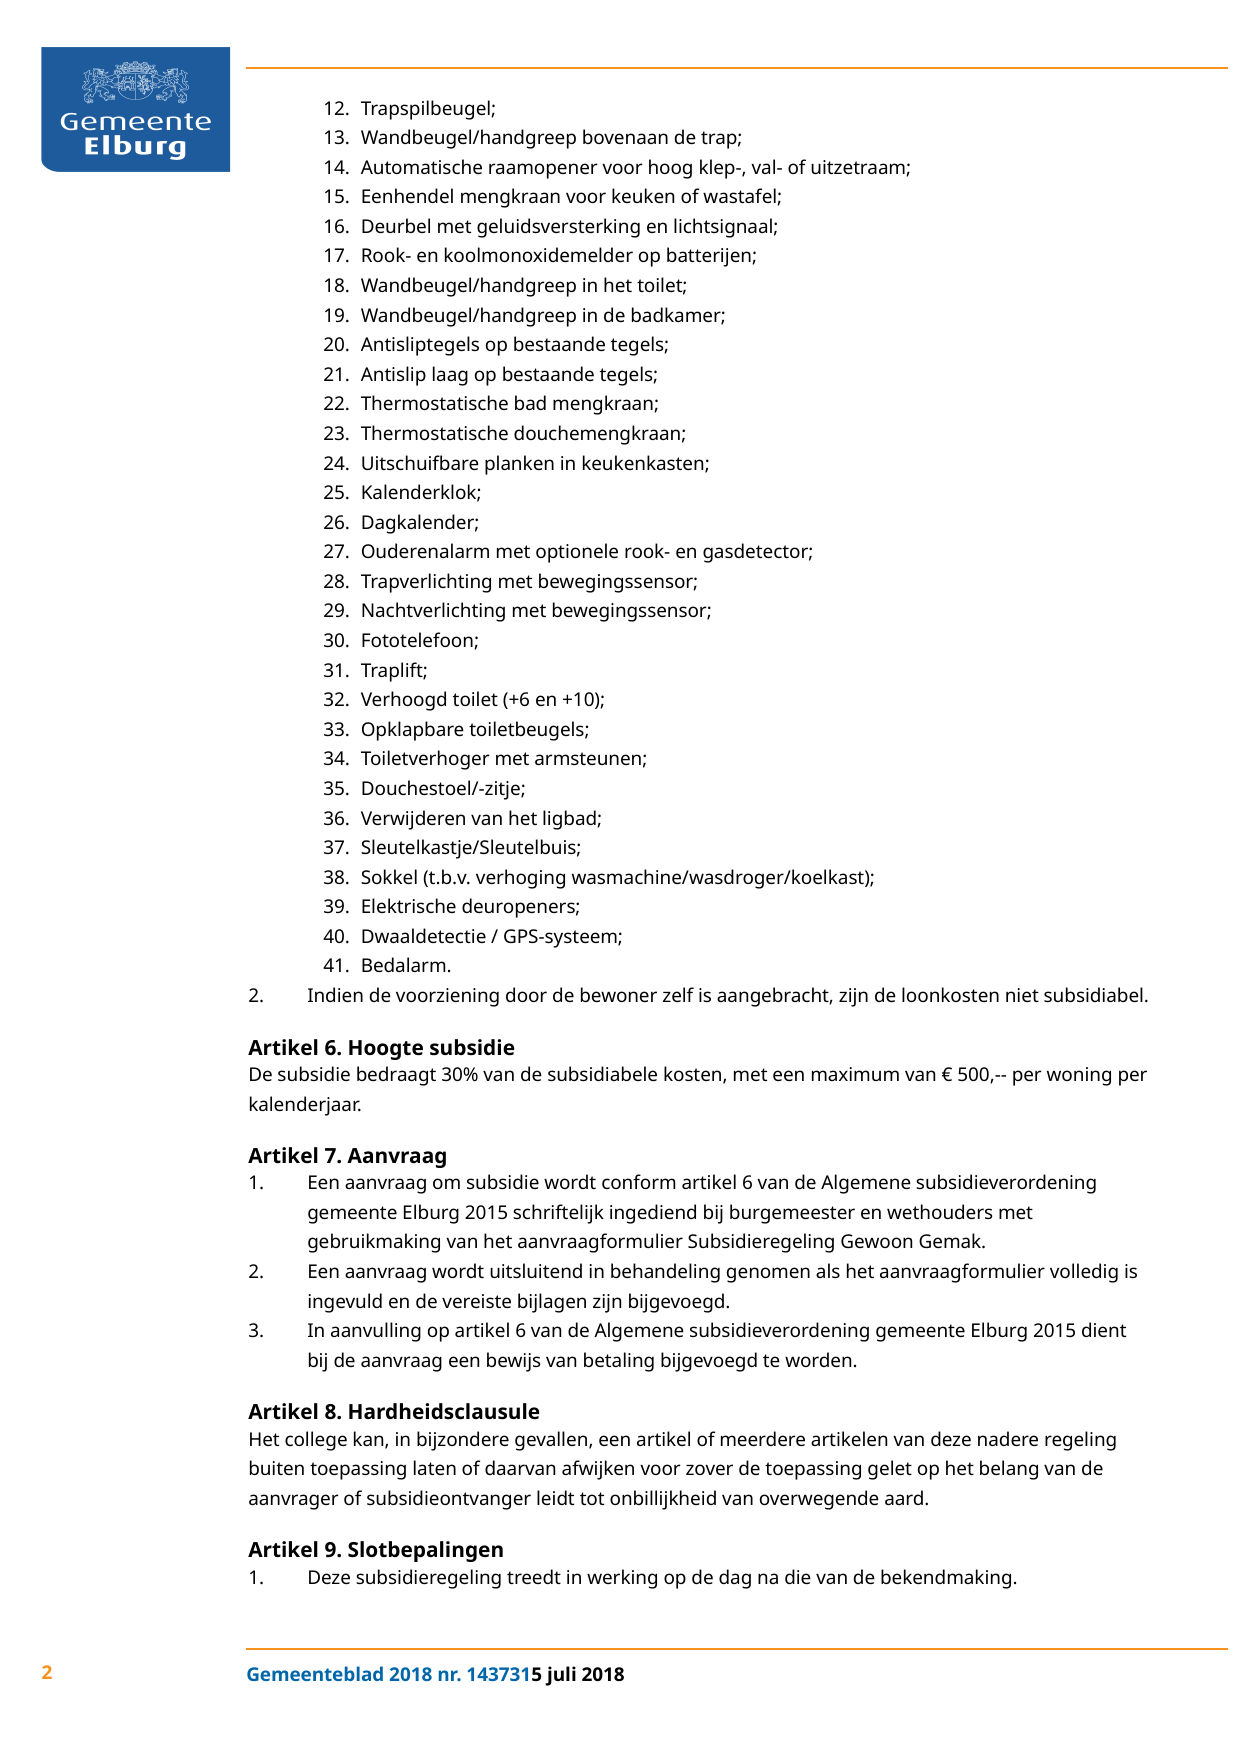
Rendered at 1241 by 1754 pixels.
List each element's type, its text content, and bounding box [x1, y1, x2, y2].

list Toiletverhoger met armsteunen; [323, 746, 1152, 771]
list Een aanvraag om subsidie wordt conform artikel 6 van de Algemene subsidieverordening gemeente Elburg 2015 schriftelijk ingediend bij burgemeester en wethouders met gebruikmaking van het aanvraagformulier Subsidieregeling Gewoon Gemak. [248, 1169, 1152, 1254]
list Elektrische deuropeners; [323, 893, 1152, 919]
list Trapspilbeugel; [323, 95, 1152, 121]
list Opklapbare toiletbeugels; [323, 716, 1152, 742]
list Thermostatische douchemengkraan; [323, 420, 1152, 446]
list Rook- en koolmonoxidemelder op batterijen; [323, 243, 1152, 268]
text Artikel 6. Hoogte subsidie [248, 1033, 1152, 1061]
list Thermostatische bad mengkraan; [323, 391, 1152, 416]
list Wandbeugel/handgreep in het toilet; [323, 272, 1152, 298]
list Wandbeugel/handgreep bovenaan de trap; [323, 124, 1152, 150]
text Het college kan, in bijzondere gevallen, een artikel of meerdere artikelen van deze nadere regeling buiten toepassing laten of daarvan afwijken voor zover de toepassing gelet op het belang van de aanvrager of subsidieontvanger leidt tot onbillijkheid van overwegende aard. [248, 1426, 1152, 1511]
list Ouderenalarm met optionele rook- en gasdetector; [323, 538, 1152, 564]
list Dagkalender; [323, 509, 1152, 535]
text Artikel 9. Slotbepalingen [248, 1536, 1152, 1564]
list Fototelefoon; [323, 627, 1152, 653]
list Deze subsidieregeling treedt in werking op de dag na die van de bekendmaking. [248, 1564, 1152, 1590]
list Wandbeugel/handgreep in de badkamer; [323, 302, 1152, 328]
list Nachtverlichting met bewegingssensor; [323, 598, 1152, 623]
list In aanvulling op artikel 6 van de Algemene subsidieverordening gemeente Elburg 2015 dient bij de aanvraag een bewijs van betaling bijgevoegd te worden. [248, 1317, 1152, 1373]
list Uitschuifbare planken in keukenkasten; [323, 450, 1152, 476]
picture [41, 47, 231, 172]
list Deurbel met geluidsversterking en lichtsignaal; [323, 213, 1152, 239]
list Antisliptegels op bestaande tegels; [323, 331, 1152, 357]
list Antislip laag op bestaande tegels; [323, 361, 1152, 387]
list Indien de voorziening door de bewoner zelf is aangebracht, zijn de loonkosten niet subsidiabel. [248, 982, 1152, 1008]
list Douchestoel/-zitje; [323, 775, 1152, 801]
list Automatische raamopener voor hoog klep-, val- of uitzetraam; [323, 154, 1152, 180]
list Trapverlichting met bewegingssensor; [323, 568, 1152, 594]
list Sleutelkastje/Sleutelbuis; [323, 834, 1152, 860]
list Sokkel (t.b.v. verhoging wasmachine/wasdroger/koelkast); [323, 864, 1152, 890]
list Verhoogd toilet (+6 en +10); [323, 686, 1152, 712]
text Artikel 7. Aanvraag [248, 1141, 1152, 1169]
list Kalenderklok; [323, 479, 1152, 505]
list Traplift; [323, 657, 1152, 683]
list Dwaaldetectie / GPS-systeem; [323, 923, 1152, 949]
text De subsidie bedraagt 30% van de subsidiabele kosten, met een maximum van € 500,-- per woning per kalenderjaar. [248, 1061, 1152, 1116]
list Verwijderen van het ligbad; [323, 805, 1152, 831]
text Artikel 8. Hardheidsclausule [248, 1397, 1152, 1426]
list Eenhendel mengkraan voor keuken of wastafel; [323, 183, 1152, 209]
list Een aanvraag wordt uitsluitend in behandeling genomen als het aanvraagformulier volledig is ingevuld en de vereiste bijlagen zijn bijgevoegd. [248, 1258, 1152, 1314]
list Bedalarm. [323, 953, 1152, 978]
